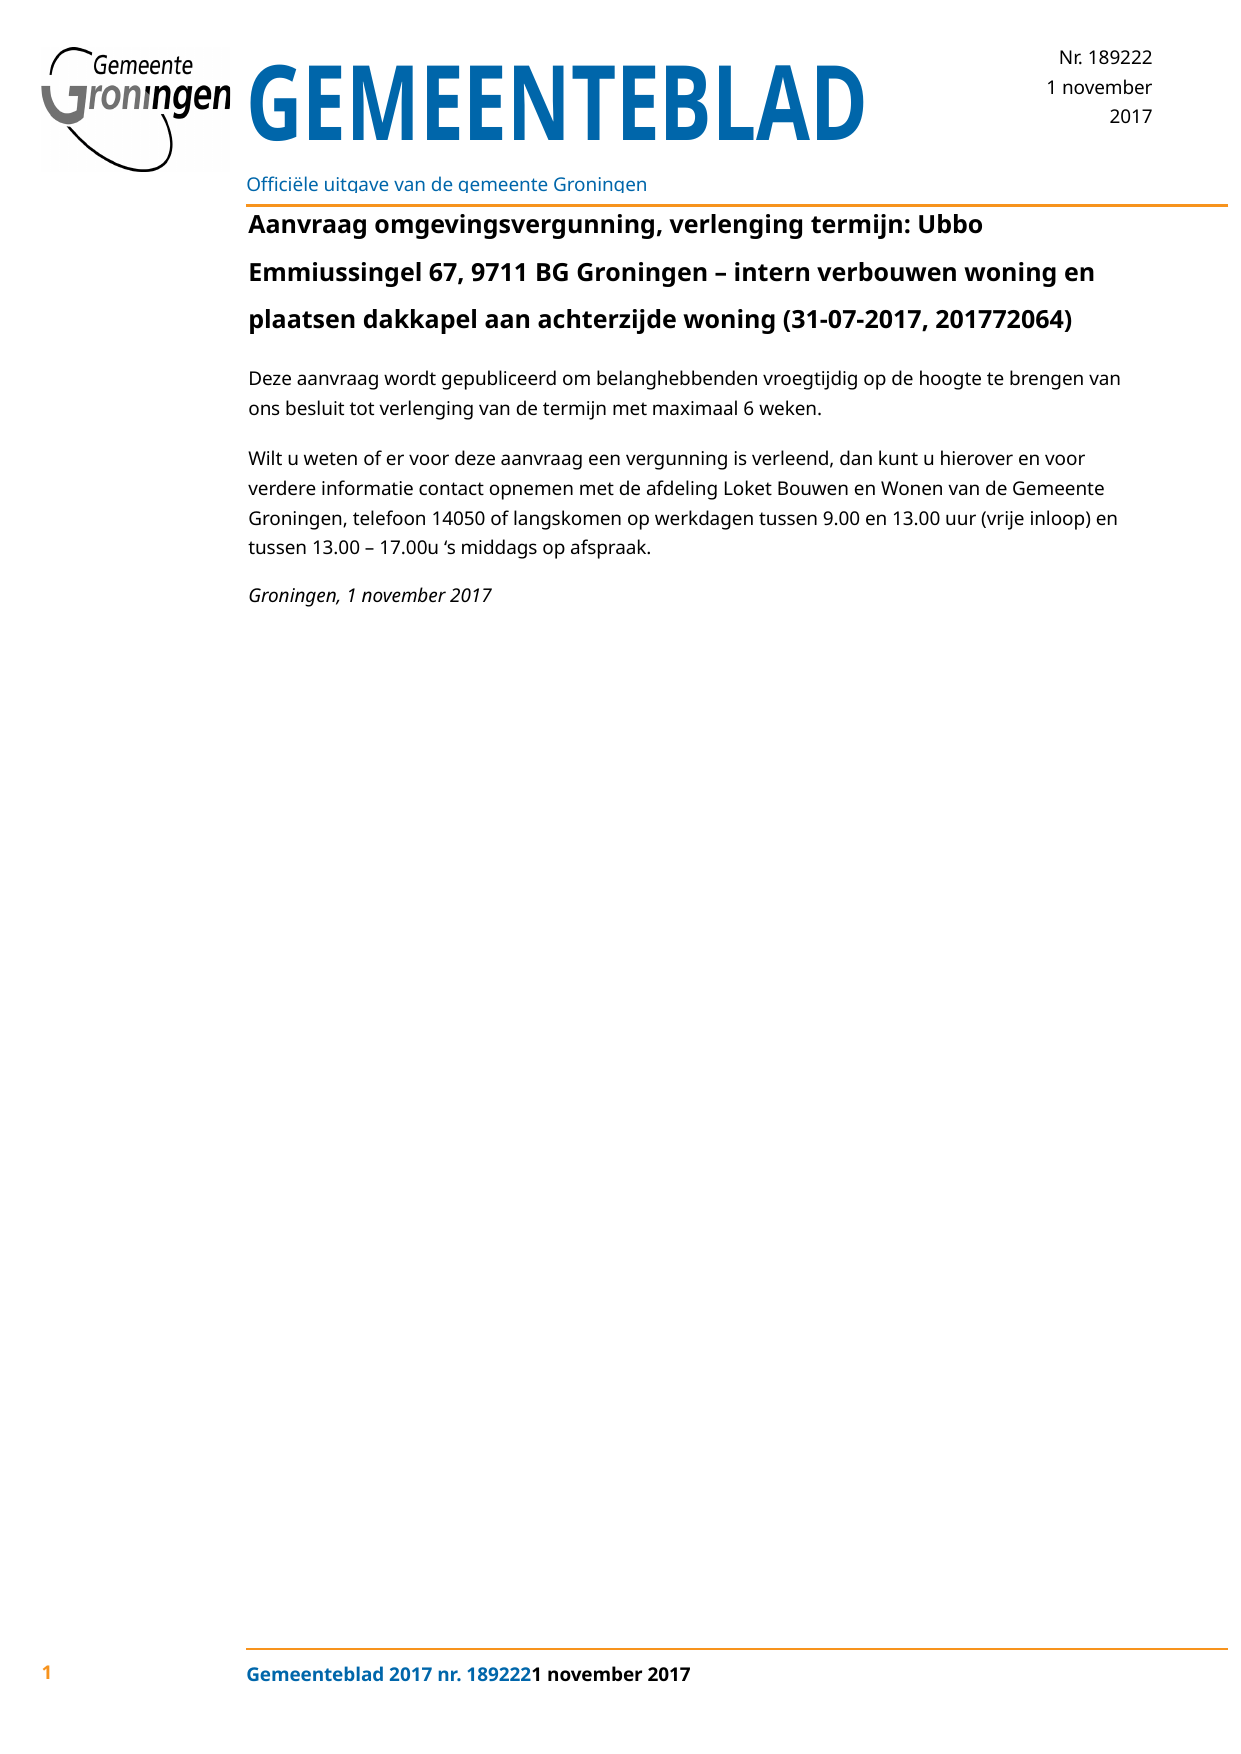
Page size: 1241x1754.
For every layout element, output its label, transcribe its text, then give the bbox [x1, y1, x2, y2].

text Aanvraag omgevingsvergunning, verlenging termijn: Ubbo Emmiussingel 67, 9711 BG Groningen – intern verbouwen woning en plaatsen dakkapel aan achterzijde woning (31-07-2017, 201772064) [248, 207, 1152, 336]
text Wilt u weten of er voor deze aanvraag een vergunning is verleend, dan kunt u hierover en voor verdere informatie contact opnemen met de afdeling Loket Bouwen en Wonen van de Gemeente Groningen, telefoon 14050 of langskomen op werkdagen tussen 9.00 en 13.00 uur (vrije inloop) en tussen 13.00 – 17.00u ‘s middags op afspraak. [248, 446, 1152, 560]
text Groningen, 1 november 2017 [248, 582, 1152, 608]
picture [41, 47, 231, 172]
text Deze aanvraag wordt gepubliceerd om belanghebbenden vroegtijdig op de hoogte te brengen van ons besluit tot verlenging van de termijn met maximaal 6 weken. [248, 366, 1152, 421]
